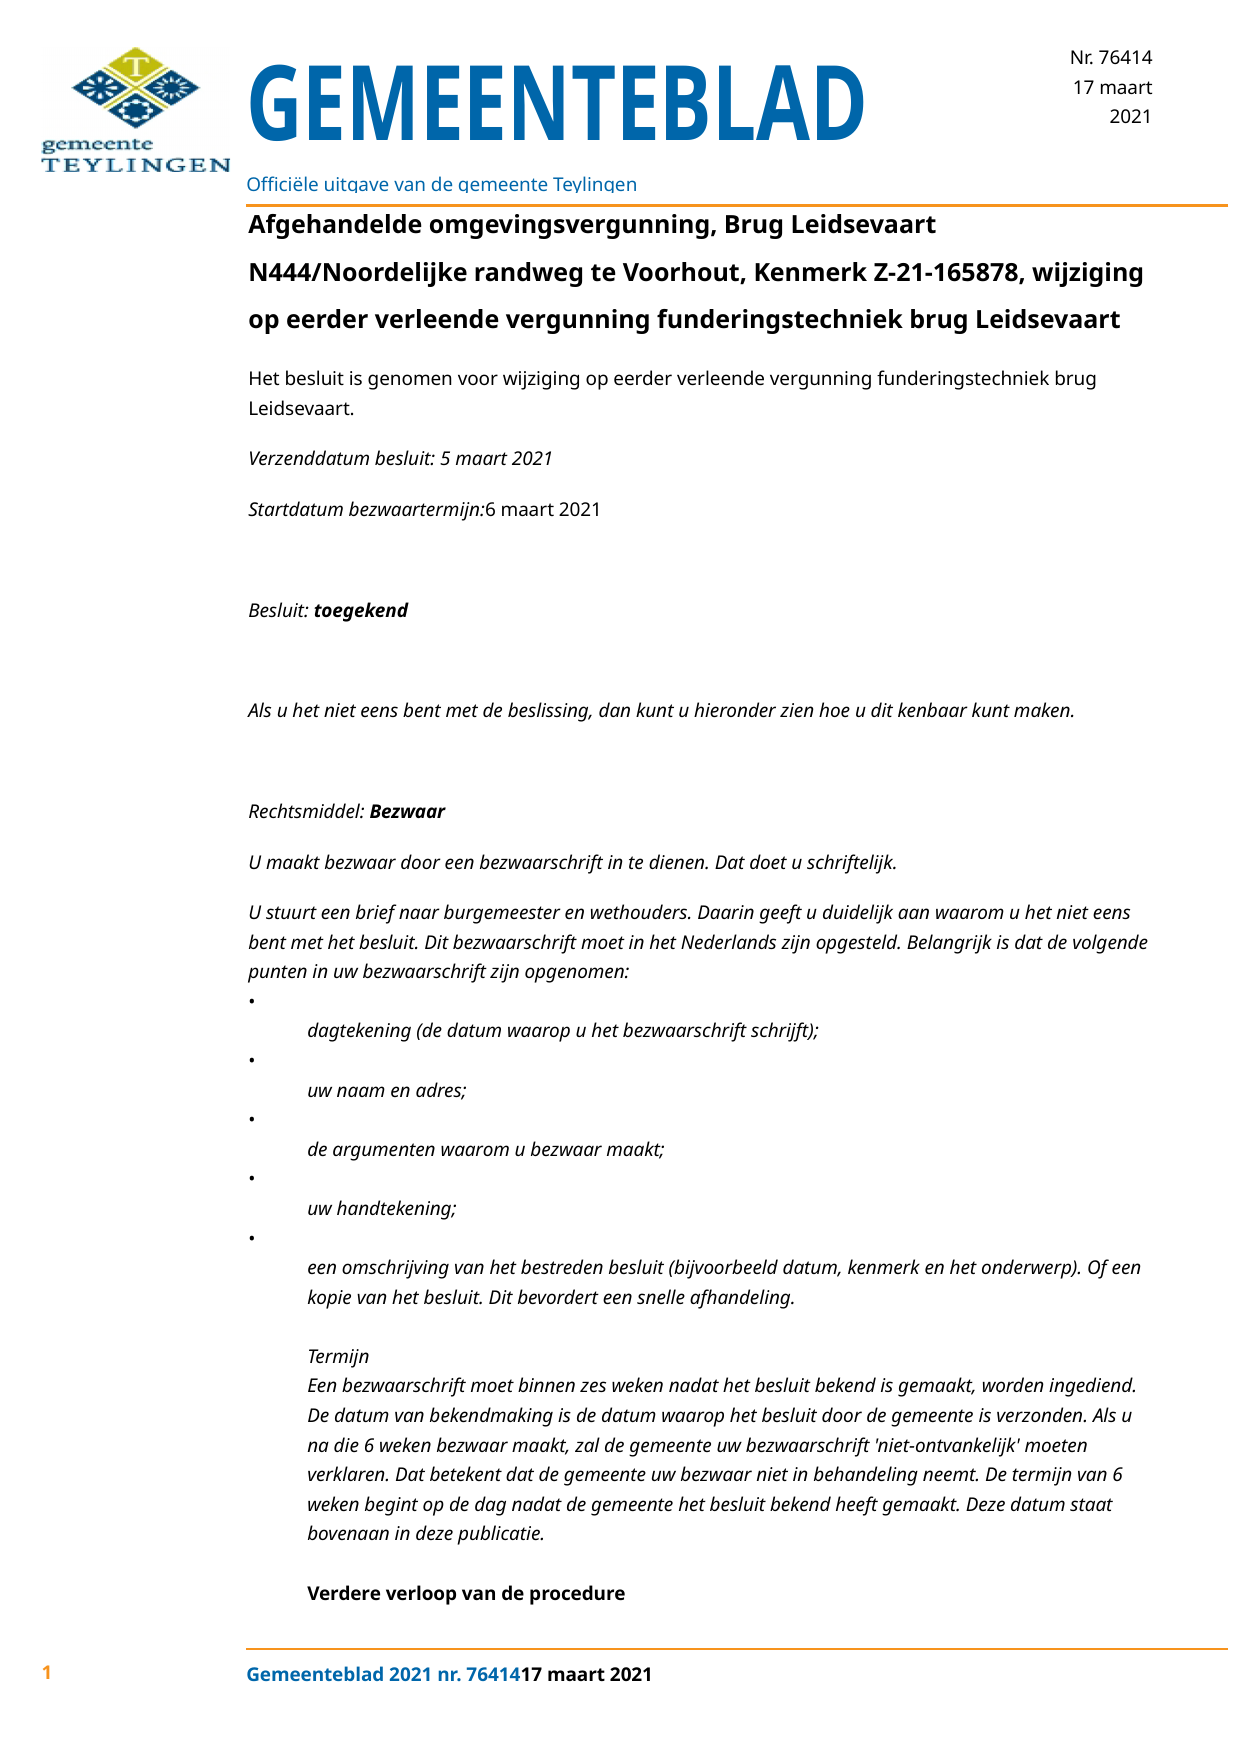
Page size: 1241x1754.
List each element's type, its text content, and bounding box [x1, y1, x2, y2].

picture [41, 47, 231, 172]
text Het besluit is genomen voor wijziging op eerder verleende vergunning funderingstechniek brug Leidsevaart. [248, 366, 1152, 421]
text Afgehandelde omgevingsvergunning, Brug Leidsevaart N444/Noordelijke randweg te Voorhout, Kenmerk Z-21-165878, wijziging op eerder verleende vergunning funderingstechniek brug Leidsevaart [248, 207, 1152, 336]
list een omschrijving van het bestreden besluit (bijvoorbeeld datum, kenmerk en het onderwerp). Of een kopie van het besluit. Dit bevordert een snelle afhandeling. [248, 1254, 1152, 1309]
list uw handtekening; [248, 1195, 1152, 1221]
list Termijn [248, 1343, 1152, 1369]
text Rechtsmiddel: Bezwaar [248, 798, 1152, 824]
text Besluit: toegekend [248, 597, 1152, 622]
list Een bezwaarschrift moet binnen zes weken nadat het besluit bekend is gemaakt, worden ingediend. De datum van bekendmaking is de datum waarop het besluit door de gemeente is verzonden. Als u na die 6 weken bezwaar maakt, zal de gemeente uw bezwaarschrift 'niet-ontvankelijk' moeten verklaren. Dat betekent dat de gemeente uw bezwaar niet in behandeling neemt. De termijn van 6 weken begint op de dag nadat de gemeente het besluit bekend heeft gemaakt. Deze datum staat bovenaan in deze publicatie. [248, 1373, 1152, 1546]
text U stuurt een brief naar burgemeester en wethouders. Daarin geeft u duidelijk aan waarom u het niet eens bent met het besluit. Dit bezwaarschrift moet in het Nederlands zijn opgesteld. Belangrijk is dat de volgende punten in uw bezwaarschrift zijn opgenomen: [248, 899, 1152, 984]
list uw naam en adres; [248, 1077, 1152, 1102]
text U maakt bezwaar door een bezwaarschrift in te dienen. Dat doet u schriftelijk. [248, 849, 1152, 874]
list de argumenten waarom u bezwaar maakt; [248, 1136, 1152, 1162]
text Als u het niet eens bent met de beslissing, dan kunt u hieronder zien hoe u dit kenbaar kunt maken. [248, 698, 1152, 723]
text Verzenddatum besluit: 5 maart 2021 [248, 446, 1152, 471]
list Verdere verloop van de procedure [248, 1580, 1152, 1605]
list dagtekening (de datum waarop u het bezwaarschrift schrijft); [248, 1018, 1152, 1043]
text Startdatum bezwaartermijn:6 maart 2021 [248, 496, 1152, 522]
